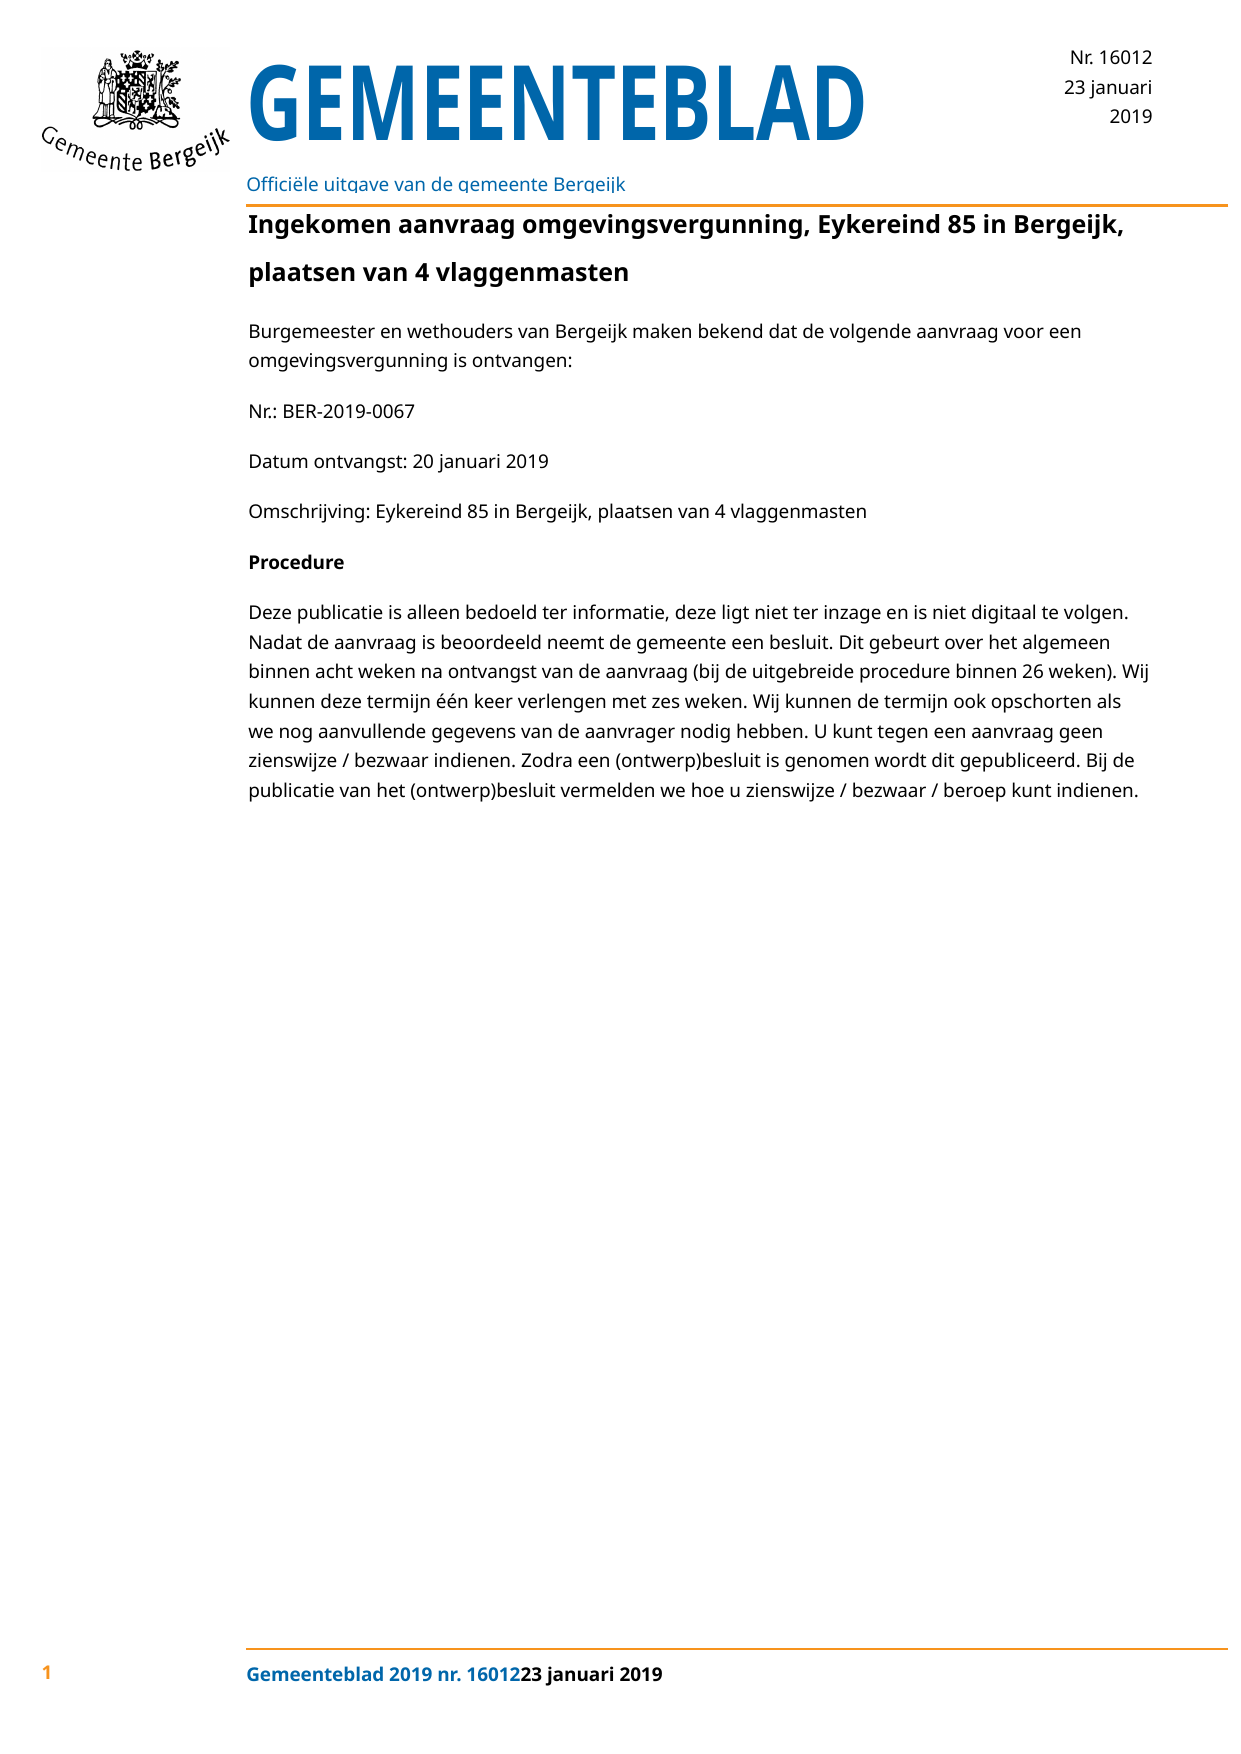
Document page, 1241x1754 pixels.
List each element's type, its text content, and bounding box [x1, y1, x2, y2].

text Datum ontvangst: 20 januari 2019 [248, 448, 1152, 474]
text Omschrijving: Eykereind 85 in Bergeijk, plaatsen van 4 vlaggenmasten [248, 499, 1152, 524]
text Procedure [248, 549, 1152, 575]
text Nr.: BER-2019-0067 [248, 398, 1152, 424]
picture [41, 47, 231, 172]
text Ingekomen aanvraag omgevingsvergunning, Eykereind 85 in Bergeijk, plaatsen van 4 vlaggenmasten [248, 207, 1152, 288]
text Burgemeester en wethouders van Bergeijk maken bekend dat de volgende aanvraag voor een omgevingsvergunning is ontvangen: [248, 318, 1152, 373]
text Deze publicatie is alleen bedoeld ter informatie, deze ligt niet ter inzage en is niet digitaal te volgen. Nadat de aanvraag is beoordeeld neemt de gemeente een besluit. Dit gebeurt over het algemeen binnen acht weken na ontvangst van de aanvraag (bij de uitgebreide procedure binnen 26 weken). Wij kunnen deze termijn één keer verlengen met zes weken. Wij kunnen de termijn ook opschorten als we nog aanvullende gegevens van de aanvrager nodig hebben. U kunt tegen een aanvraag geen zienswijze / bezwaar indienen. Zodra een (ontwerp)besluit is genomen wordt dit gepubliceerd. Bij de publicatie van het (ontwerp)besluit vermelden we hoe u zienswijze / bezwaar / beroep kunt indienen. [248, 599, 1152, 803]
